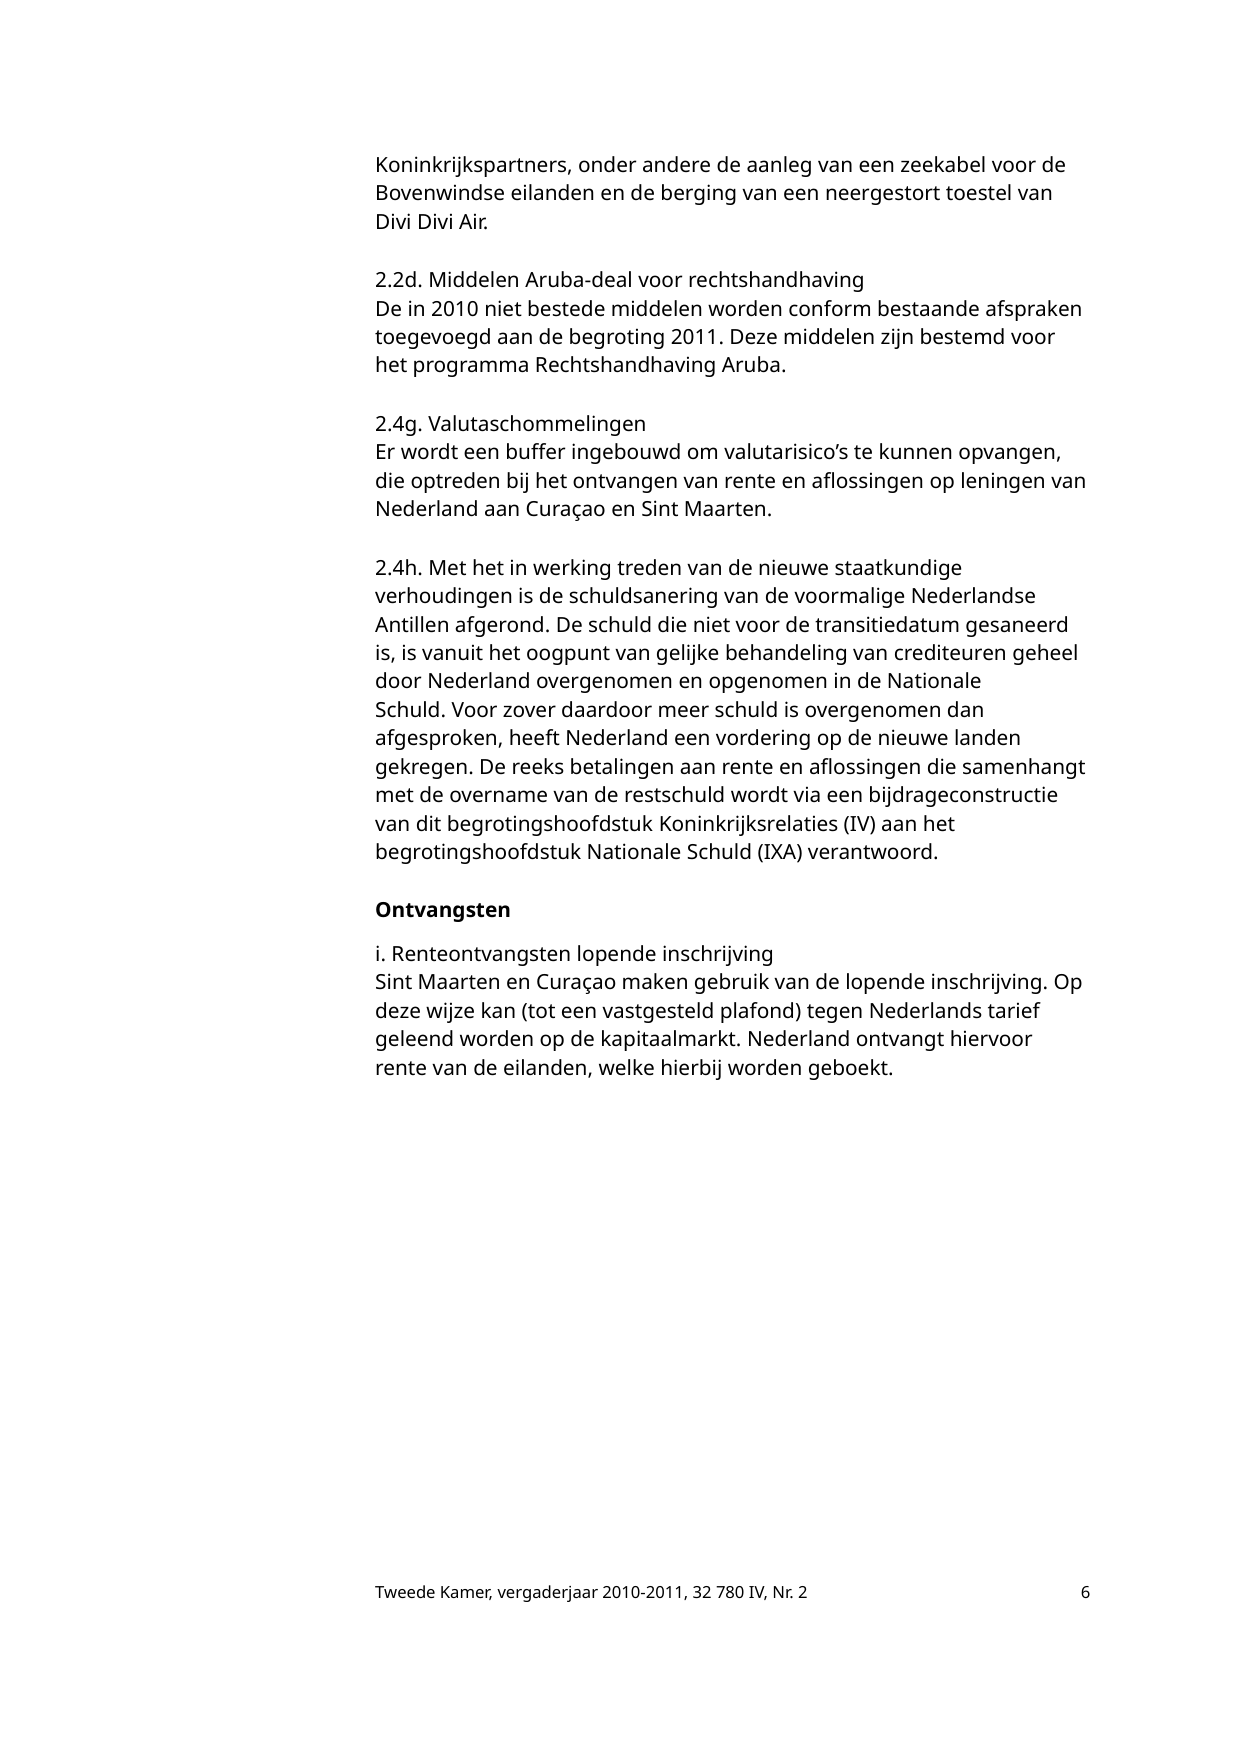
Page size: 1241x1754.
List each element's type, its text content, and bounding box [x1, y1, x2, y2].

text Sint Maarten en Curaçao maken gebruik van de lopende inschrijving. Op deze wijze kan (tot een vastgesteld plafond) tegen Nederlands tarief geleend worden op de kapitaalmarkt. Nederland ontvangt hiervoor rente van de eilanden, welke hierbij worden geboekt. [375, 967, 1090, 1081]
text De in 2010 niet bestede middelen worden conform bestaande afspraken toegevoegd aan de begroting 2011. Deze middelen zijn bestemd voor het programma Rechtshandhaving Aruba. [375, 294, 1090, 379]
text Ontvangsten [375, 896, 1090, 924]
text Koninkrijkspartners, onder andere de aanleg van een zeekabel voor de Bovenwindse eilanden en de berging van een neergestort toestel van Divi Divi Air. [375, 150, 1090, 235]
text 2.4h. Met het in werking treden van de nieuwe staatkundige verhoudingen is de schuldsanering van de voormalige Nederlandse Antillen afgerond. De schuld die niet voor de transitiedatum gesaneerd is, is vanuit het oogpunt van gelijke behandeling van crediteuren geheel door Nederland overgenomen en opgenomen in de Nationale Schuld. Voor zover daardoor meer schuld is overgenomen dan afgesproken, heeft Nederland een vordering op de nieuwe landen gekregen. De reeks betalingen aan rente en aflossingen die samenhangt met de overname van de restschuld wordt via een bijdrageconstructie van dit begrotingshoofdstuk Koninkrijksrelaties (IV) aan het begrotingshoofdstuk Nationale Schuld (IXA) verantwoord. [375, 553, 1090, 866]
text 2.4g. Valutaschommelingen [375, 409, 1090, 437]
text i. Renteontvangsten lopende inschrijving [375, 939, 1090, 967]
text 2.2d. Middelen Aruba-deal voor rechtshandhaving [375, 265, 1090, 294]
text Er wordt een buffer ingebouwd om valutarisico’s te kunnen opvangen, die optreden bij het ontvangen van rente en aflossingen op leningen van Nederland aan Curaçao en Sint Maarten. [375, 437, 1090, 523]
